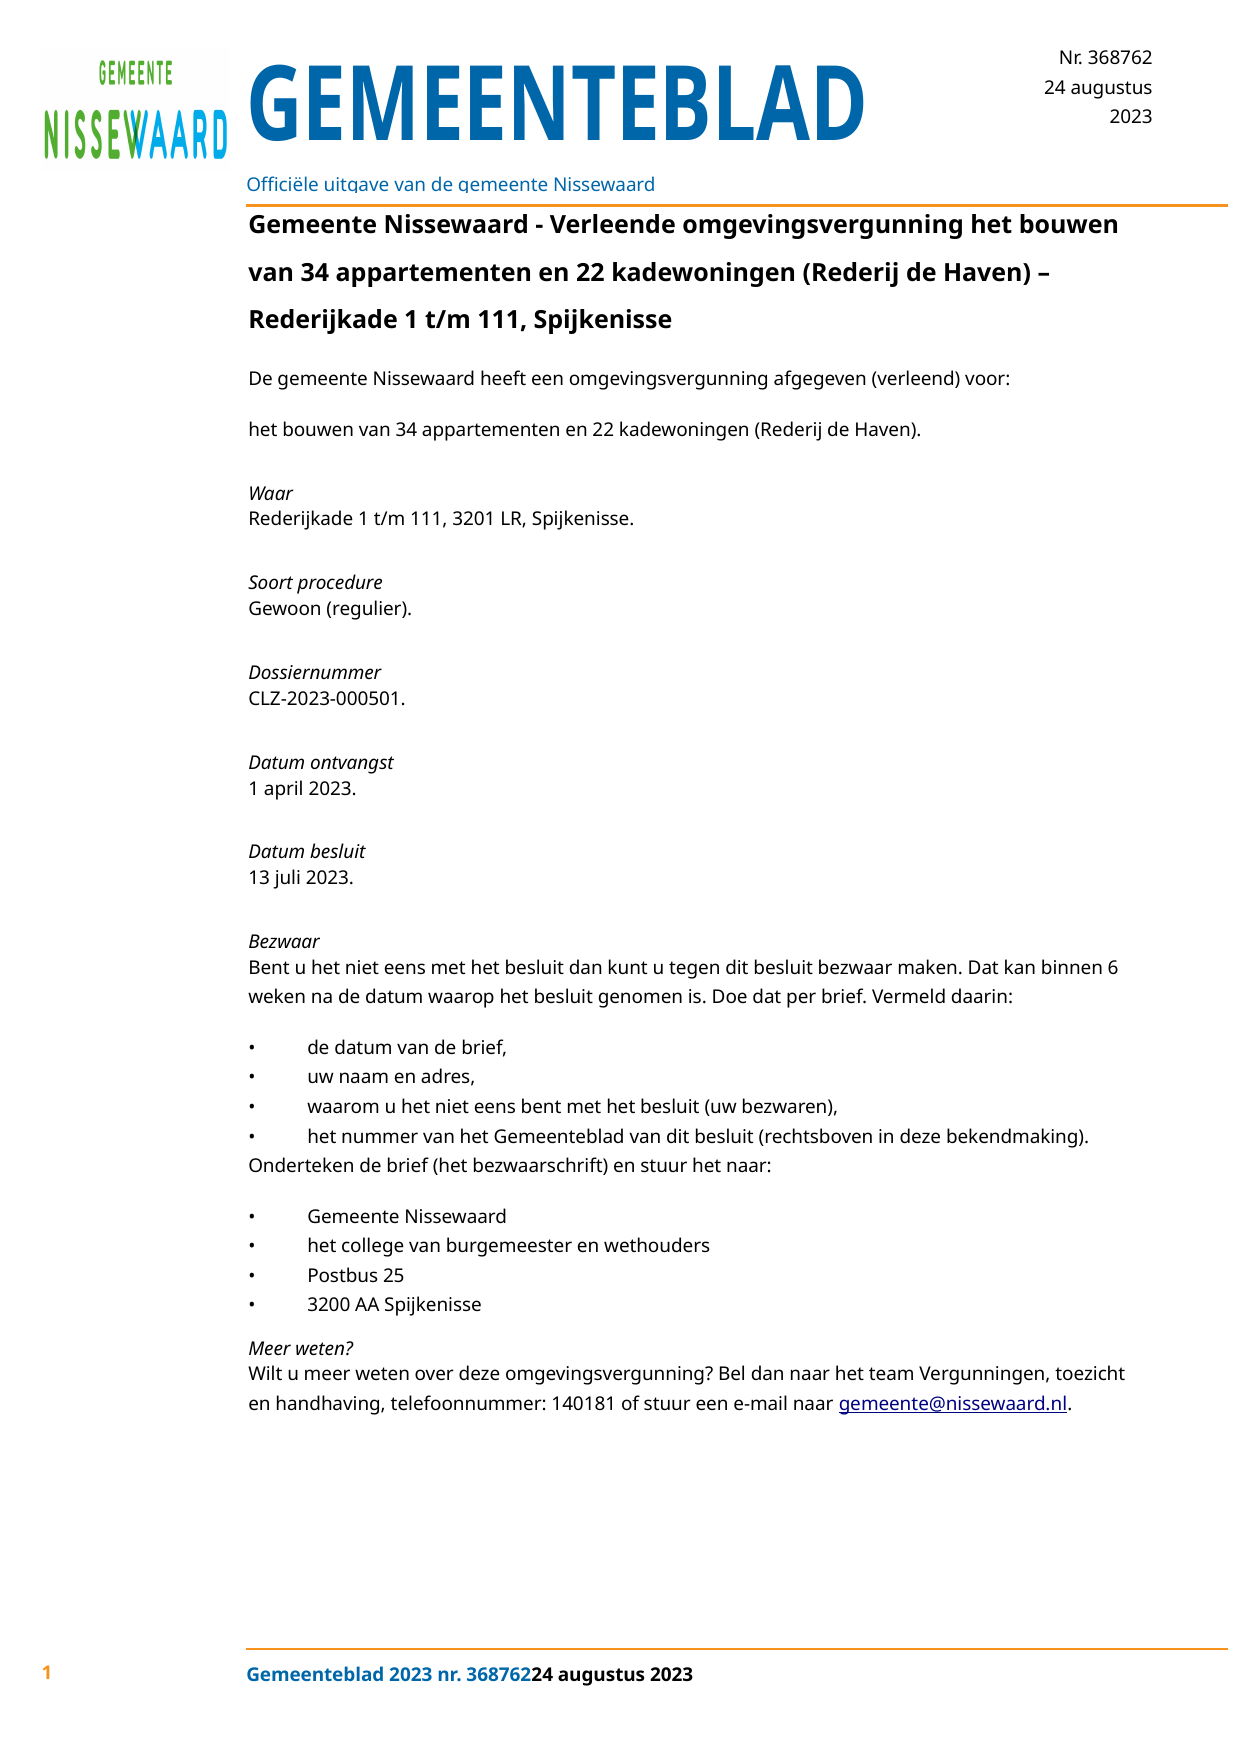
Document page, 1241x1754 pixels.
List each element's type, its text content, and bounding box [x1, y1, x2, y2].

text De gemeente Nissewaard heeft een omgevingsvergunning afgegeven (verleend) voor: [248, 366, 1152, 391]
list 3200 AA Spijkenisse [248, 1292, 1152, 1317]
text Bent u het niet eens met het besluit dan kunt u tegen dit besluit bezwaar maken. Dat kan binnen 6 weken na de datum waarop het besluit genomen is. Doe dat per brief. Vermeld daarin: [248, 954, 1152, 1009]
text Gewoon (regulier). [248, 595, 1152, 621]
text 1 april 2023. [248, 775, 1152, 800]
picture [41, 47, 231, 172]
list waarom u het niet eens bent met het besluit (uw bezwaren), [248, 1093, 1152, 1119]
text Onderteken de brief (het bezwaarschrift) en stuur het naar: [248, 1152, 1152, 1178]
list uw naam en adres, [248, 1064, 1152, 1089]
list het nummer van het Gemeenteblad van dit besluit (rechtsboven in deze bekendmaking). [248, 1123, 1152, 1148]
text Dossiernummer [248, 659, 1152, 685]
text Soort procedure [248, 569, 1152, 595]
text 13 juli 2023. [248, 864, 1152, 890]
text Gemeente Nissewaard - Verleende omgevingsvergunning het bouwen van 34 appartementen en 22 kadewoningen (Rederij de Haven) – Rederijkade 1 t/m 111, Spijkenisse [248, 207, 1152, 336]
text Rederijkade 1 t/m 111, 3201 LR, Spijkenisse. [248, 506, 1152, 531]
text Datum besluit [248, 839, 1152, 864]
list het college van burgemeester en wethouders [248, 1232, 1152, 1258]
text CLZ-2023-000501. [248, 685, 1152, 711]
text Bezwaar [248, 928, 1152, 954]
list Gemeente Nissewaard [248, 1203, 1152, 1228]
text het bouwen van 34 appartementen en 22 kadewoningen (Rederij de Haven). [248, 416, 1152, 442]
text Meer weten? [248, 1335, 1152, 1360]
text Waar [248, 480, 1152, 506]
text Datum ontvangst [248, 749, 1152, 775]
list de datum van de brief, [248, 1034, 1152, 1060]
list Postbus 25 [248, 1262, 1152, 1288]
text Wilt u meer weten over deze omgevingsvergunning? Bel dan naar het team Vergunningen, toezicht en handhaving, telefoonnummer: 140181 of stuur een e-mail naar gemeente@nissewaard.nl. [248, 1360, 1152, 1416]
